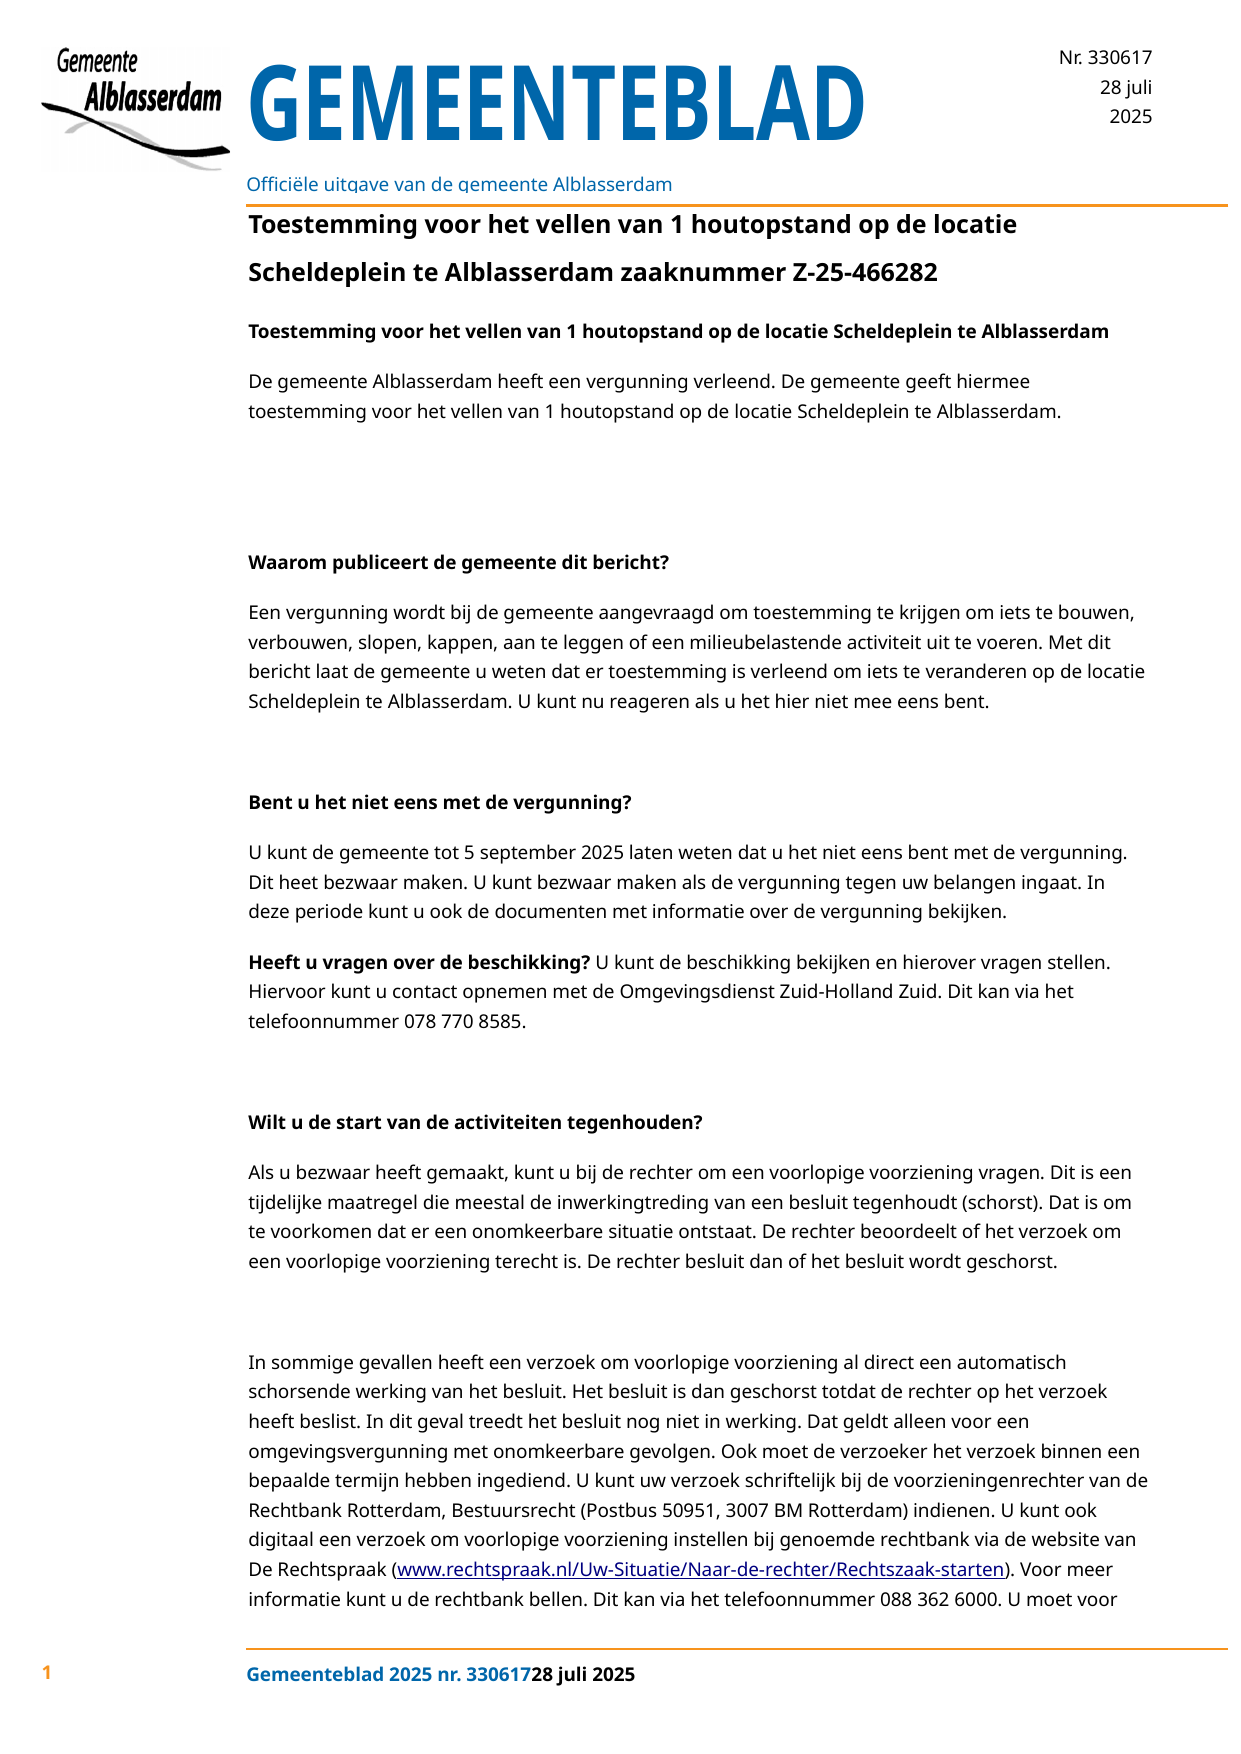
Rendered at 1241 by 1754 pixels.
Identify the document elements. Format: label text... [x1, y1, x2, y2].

text Toestemming voor het vellen van 1 houtopstand op de locatie Scheldeplein te Alblasserdam zaaknummer Z-25-466282 [248, 207, 1152, 288]
text Bent u het niet eens met de vergunning? [248, 789, 1152, 815]
text Waarom publiceert de gemeente dit bericht? [248, 549, 1152, 575]
picture [41, 47, 231, 172]
text Toestemming voor het vellen van 1 houtopstand op de locatie Scheldeplein te Alblasserdam [248, 318, 1152, 344]
text U kunt de gemeente tot 5 september 2025 laten weten dat u het niet eens bent met de vergunning. Dit heet bezwaar maken. U kunt bezwaar maken als de vergunning tegen uw belangen ingaat. In deze periode kunt u ook de documenten met informatie over de vergunning bekijken. [248, 839, 1152, 924]
text De gemeente Alblasserdam heeft een vergunning verleend. De gemeente geeft hiermee toestemming voor het vellen van 1 houtopstand op de locatie Scheldeplein te Alblasserdam. [248, 368, 1152, 424]
text In sommige gevallen heeft een verzoek om voorlopige voorziening al direct een automatisch schorsende werking van het besluit. Het besluit is dan geschorst totdat de rechter op het verzoek heeft beslist. In dit geval treedt het besluit nog niet in werking. Dat geldt alleen voor een omgevingsvergunning met onomkeerbare gevolgen. Ook moet de verzoeker het verzoek binnen een bepaalde termijn hebben ingediend. U kunt uw verzoek schriftelijk bij de voorzieningenrechter van de Rechtbank Rotterdam, Bestuursrecht (Postbus 50951, 3007 BM Rotterdam) indienen. U kunt ook digitaal een verzoek om voorlopige voorziening instellen bij genoemde rechtbank via de website van De Rechtspraak (www.rechtspraak.nl/Uw-Situatie/Naar-de-rechter/Rechtszaak-starten). Voor meer informatie kunt u de rechtbank bellen. Dit kan via het telefoonnummer 088 362 6000. U moet voor [248, 1349, 1152, 1612]
text Heeft u vragen over de beschikking? U kunt de beschikking bekijken en hierover vragen stellen. Hiervoor kunt u contact opnemen met de Omgevingsdienst Zuid-Holland Zuid. Dit kan via het telefoonnummer 078 770 8585. [248, 949, 1152, 1034]
text Wilt u de start van de activiteiten tegenhouden? [248, 1109, 1152, 1135]
text Een vergunning wordt bij de gemeente aangevraagd om toestemming te krijgen om iets te bouwen, verbouwen, slopen, kappen, aan te leggen of een milieubelastende activiteit uit te voeren. Met dit bericht laat de gemeente u weten dat er toestemming is verleend om iets te veranderen op de locatie Scheldeplein te Alblasserdam. U kunt nu reageren als u het hier niet mee eens bent. [248, 599, 1152, 714]
text Als u bezwaar heeft gemaakt, kunt u bij de rechter om een voorlopige voorziening vragen. Dit is een tijdelijke maatregel die meestal de inwerkingtreding van een besluit tegenhoudt (schorst). Dat is om te voorkomen dat er een onomkeerbare situatie ontstaat. De rechter beoordeelt of het verzoek om een voorlopige voorziening terecht is. De rechter besluit dan of het besluit wordt geschorst. [248, 1159, 1152, 1274]
